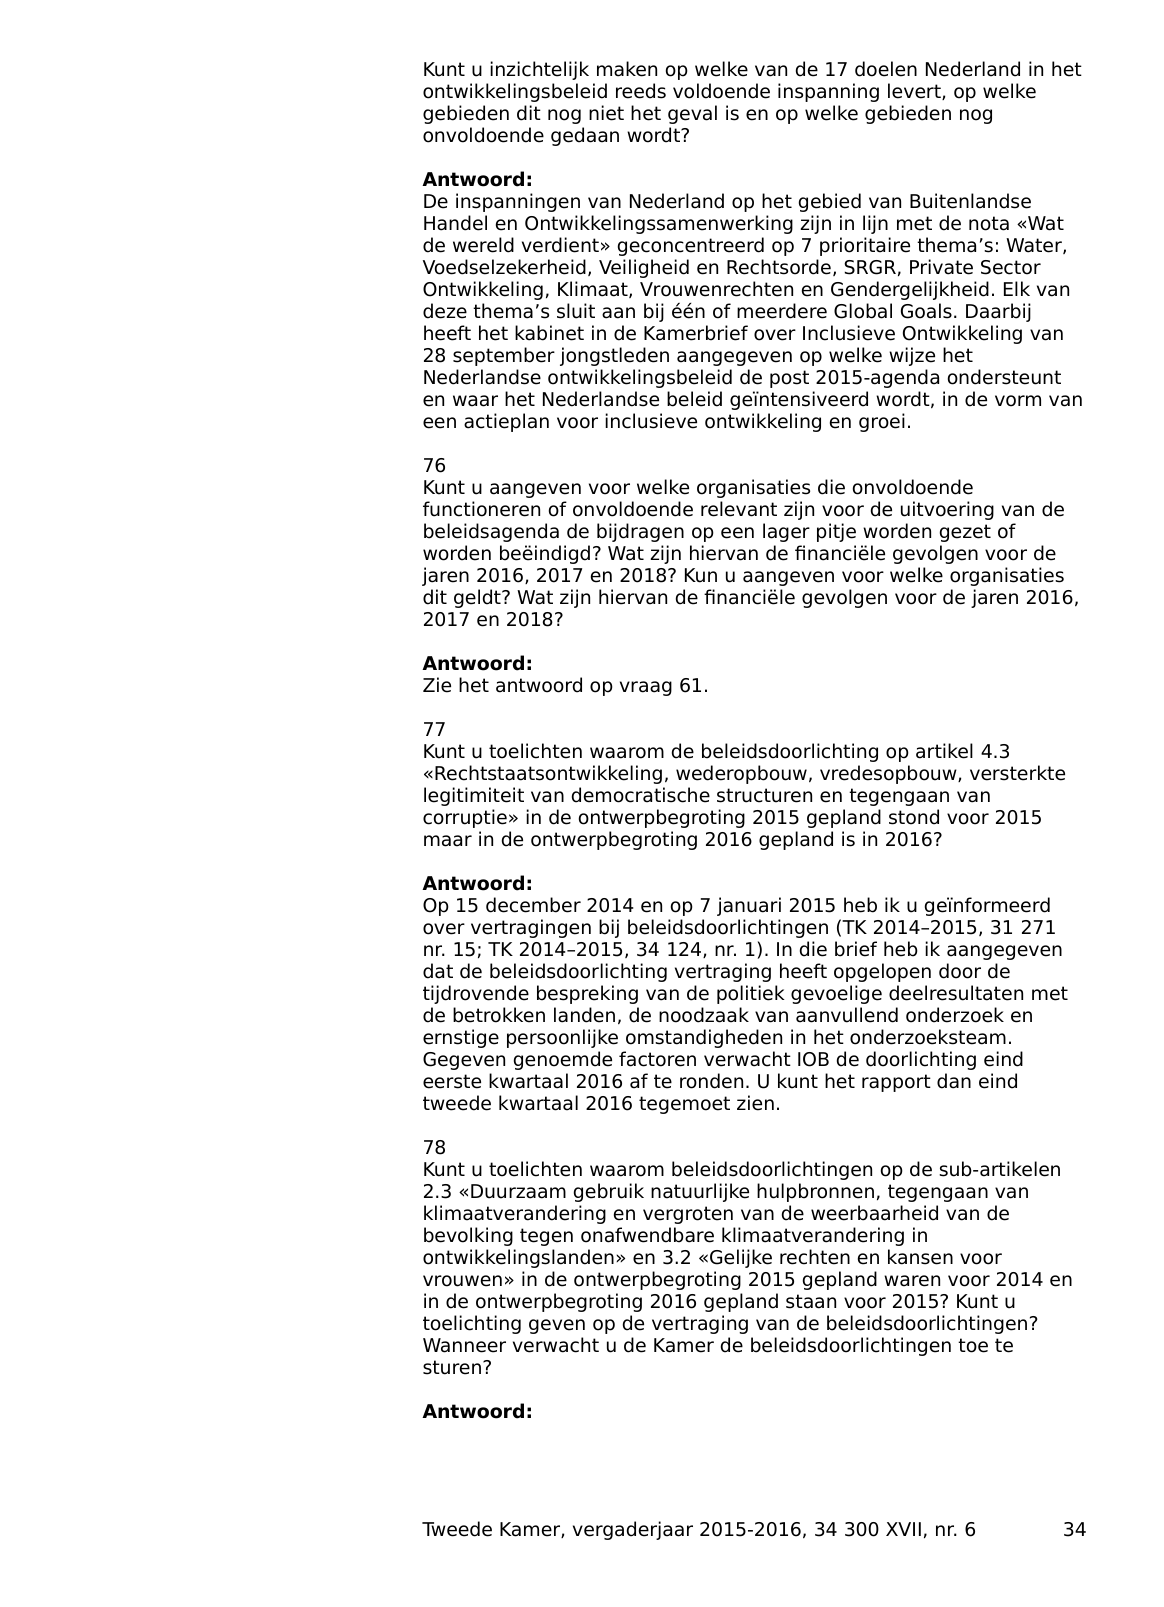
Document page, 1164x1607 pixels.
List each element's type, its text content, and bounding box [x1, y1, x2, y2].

text Op 15 december 2014 en op 7 januari 2015 heb ik u geïnformeerd over vertragingen bij beleidsdoorlichtingen (TK 2014–2015, 31 271 nr. 15; TK 2014–2015, 34 124, nr. 1). In die brief heb ik aangegeven dat de beleidsdoorlichting vertraging heeft opgelopen door de tijdrovende bespreking van de politiek gevoelige deelresultaten met de betrokken landen, de noodzaak van aanvullend onderzoek en ernstige persoonlijke omstandigheden in het onderzoeksteam. Gegeven genoemde factoren verwacht IOB de doorlichting eind eerste kwartaal 2016 af te ronden. U kunt het rapport dan eind tweede kwartaal 2016 tegemoet zien. [422, 895, 1087, 1115]
text Antwoord: [422, 653, 1087, 675]
text Kunt u toelichten waarom beleidsdoorlichtingen op de sub-artikelen 2.3 «Duurzaam gebruik natuurlijke hulpbronnen, tegengaan van klimaatverandering en vergroten van de weerbaarheid van de bevolking tegen onafwendbare klimaatverandering in ontwikkelingslanden» en 3.2 «Gelijke rechten en kansen voor vrouwen» in de ontwerpbegroting 2015 gepland waren voor 2014 en in de ontwerpbegroting 2016 gepland staan voor 2015? Kunt u toelichting geven op de vertraging van de beleidsdoorlichtingen? Wanneer verwacht u de Kamer de beleidsdoorlichtingen toe te sturen? [422, 1159, 1087, 1379]
text Antwoord: [422, 1401, 1087, 1423]
text Zie het antwoord op vraag 61. [422, 675, 1087, 697]
text Kunt u aangeven voor welke organisaties die onvoldoende functioneren of onvoldoende relevant zijn voor de uitvoering van de beleidsagenda de bijdragen op een lager pitje worden gezet of worden beëindigd? Wat zijn hiervan de financiële gevolgen voor de jaren 2016, 2017 en 2018? Kun u aangeven voor welke organisaties dit geldt? Wat zijn hiervan de financiële gevolgen voor de jaren 2016, 2017 en 2018? [422, 477, 1087, 631]
text 77 [422, 719, 1087, 741]
text Kunt u inzichtelijk maken op welke van de 17 doelen Nederland in het ontwikkelingsbeleid reeds voldoende inspanning levert, op welke gebieden dit nog niet het geval is en op welke gebieden nog onvoldoende gedaan wordt? [422, 59, 1087, 147]
text De inspanningen van Nederland op het gebied van Buitenlandse Handel en Ontwikkelingssamenwerking zijn in lijn met de nota «Wat de wereld verdient» geconcentreerd op 7 prioritaire thema’s: Water, Voedselzekerheid, Veiligheid en Rechtsorde, SRGR, Private Sector Ontwikkeling, Klimaat, Vrouwenrechten en Gendergelijkheid. Elk van deze thema’s sluit aan bij één of meerdere Global Goals. Daarbij heeft het kabinet in de Kamerbrief over Inclusieve Ontwikkeling van 28 september jongstleden aangegeven op welke wijze het Nederlandse ontwikkelingsbeleid de post 2015-agenda ondersteunt en waar het Nederlandse beleid geïntensiveerd wordt, in de vorm van een actieplan voor inclusieve ontwikkeling en groei. [422, 191, 1087, 433]
text Kunt u toelichten waarom de beleidsdoorlichting op artikel 4.3 «Rechtstaatsontwikkeling, wederopbouw, vredesopbouw, versterkte legitimiteit van democratische structuren en tegengaan van corruptie» in de ontwerpbegroting 2015 gepland stond voor 2015 maar in de ontwerpbegroting 2016 gepland is in 2016? [422, 741, 1087, 851]
text 78 [422, 1137, 1087, 1159]
text Antwoord: [422, 169, 1087, 191]
text 76 [422, 455, 1087, 477]
text Antwoord: [422, 873, 1087, 895]
